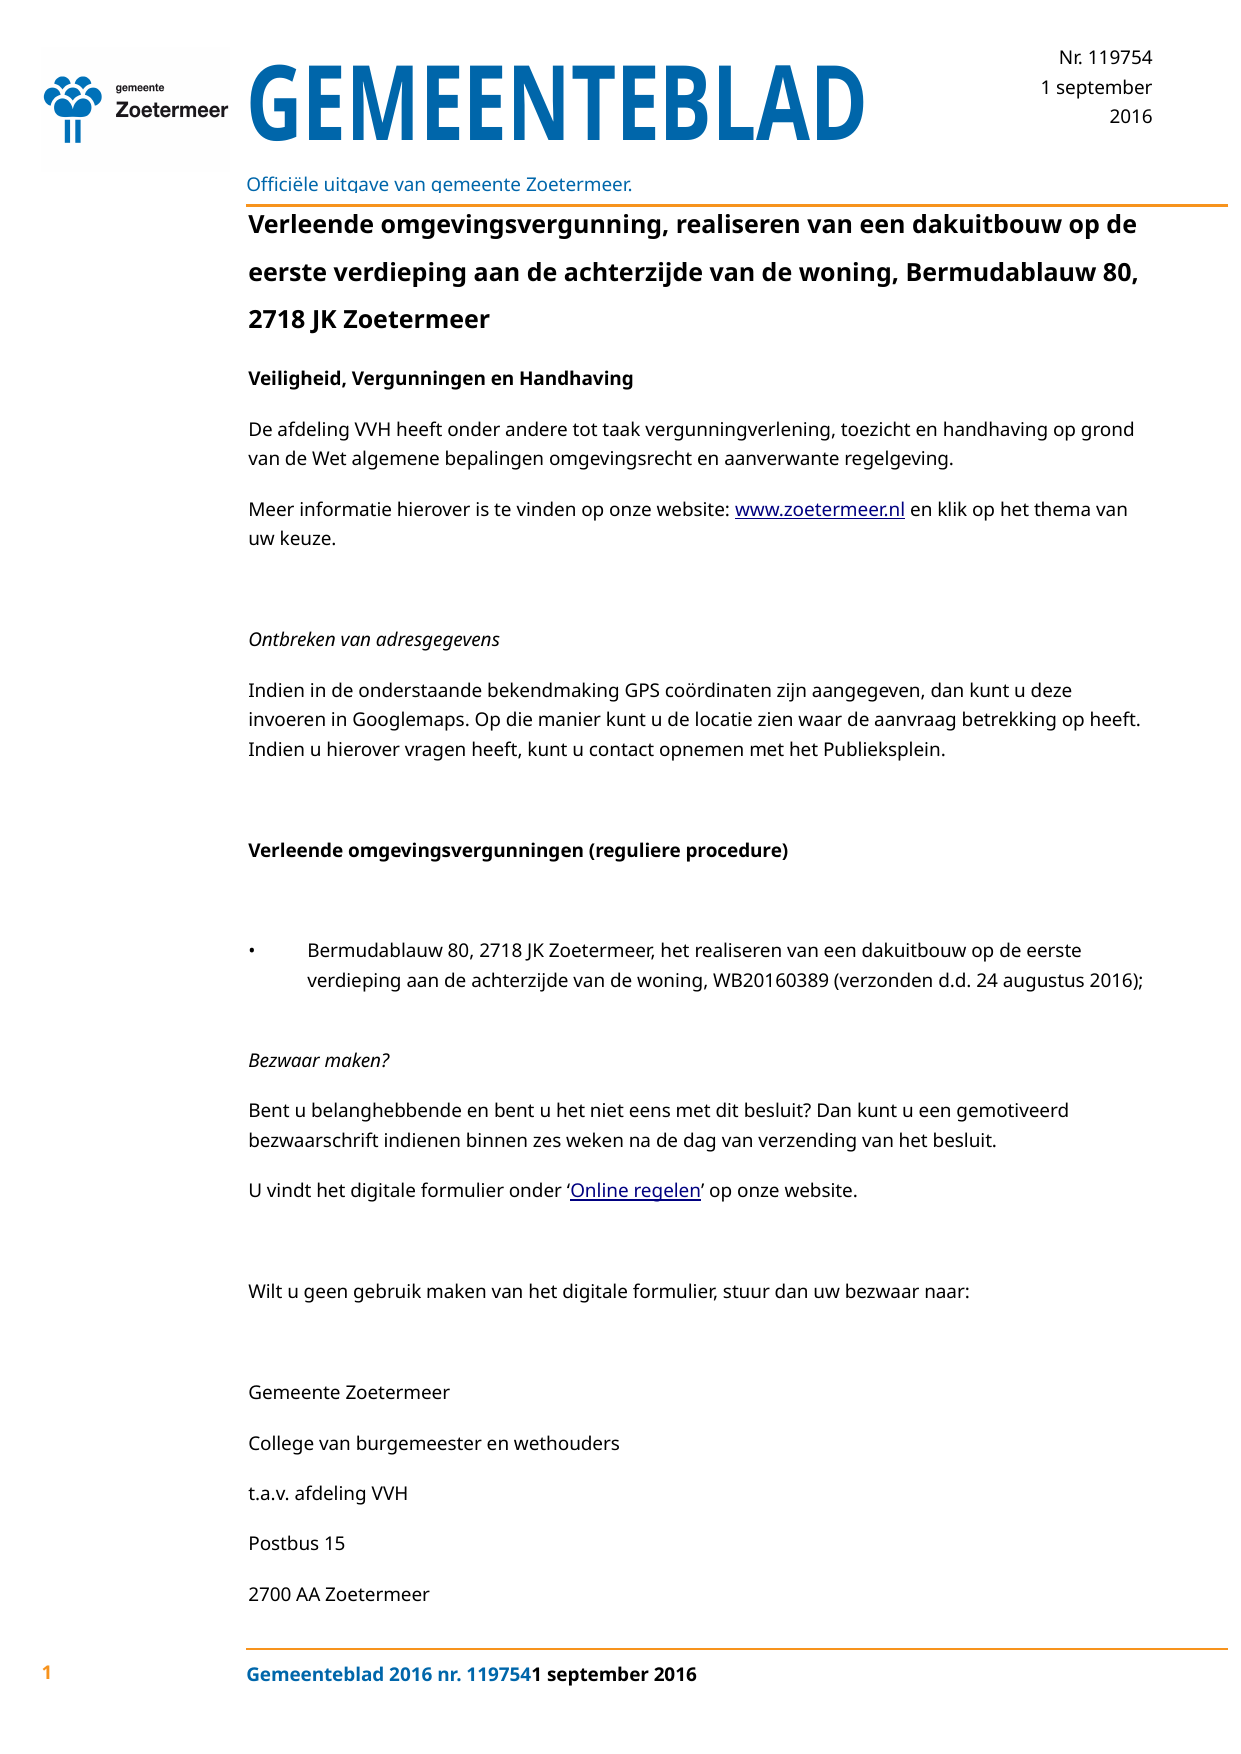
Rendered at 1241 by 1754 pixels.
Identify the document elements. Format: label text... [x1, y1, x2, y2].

text Veiligheid, Vergunningen en Handhaving [248, 366, 1152, 391]
text Postbus 15 [248, 1531, 1152, 1556]
text Meer informatie hierover is te vinden op onze website: www.zoetermeer.nl en klik op het thema van uw keuze. [248, 496, 1152, 551]
text Ontbreken van adresgegevens [248, 626, 1152, 652]
text De afdeling VVH heeft onder andere tot taak vergunningverlening, toezicht en handhaving op grond van de Wet algemene bepalingen omgevingsrecht en aanverwante regelgeving. [248, 416, 1152, 471]
text Verleende omgevingsvergunningen (reguliere procedure) [248, 837, 1152, 862]
text College van burgemeester en wethouders [248, 1430, 1152, 1455]
text Bezwaar maken? [248, 1047, 1152, 1073]
text 2700 AA Zoetermeer [248, 1581, 1152, 1607]
text U vindt het digitale formulier onder ‘Online regelen’ op onze website. [248, 1178, 1152, 1203]
text Indien in de onderstaande bekendmaking GPS coördinaten zijn aangegeven, dan kunt u deze invoeren in Googlemaps. Op die manier kunt u de locatie zien waar de aanvraag betrekking op heeft. Indien u hierover vragen heeft, kunt u contact opnemen met het Publieksplein. [248, 677, 1152, 762]
text t.a.v. afdeling VVH [248, 1480, 1152, 1506]
list Bermudablauw 80, 2718 JK Zoetermeer, het realiseren van een dakuitbouw op de eerste verdieping aan de achterzijde van de woning, WB20160389 (verzonden d.d. 24 augustus 2016); [248, 938, 1152, 993]
text Wilt u geen gebruik maken van het digitale formulier, stuur dan uw bezwaar naar: [248, 1278, 1152, 1304]
text Gemeente Zoetermeer [248, 1379, 1152, 1405]
text Bent u belanghebbende en bent u het niet eens met dit besluit? Dan kunt u een gemotiveerd bezwaarschrift indienen binnen zes weken na de dag van verzending van het besluit. [248, 1098, 1152, 1153]
text Verleende omgevingsvergunning, realiseren van een dakuitbouw op de eerste verdieping aan de achterzijde van de woning, Bermudablauw 80, 2718 JK Zoetermeer [248, 207, 1152, 336]
picture [41, 47, 231, 172]
